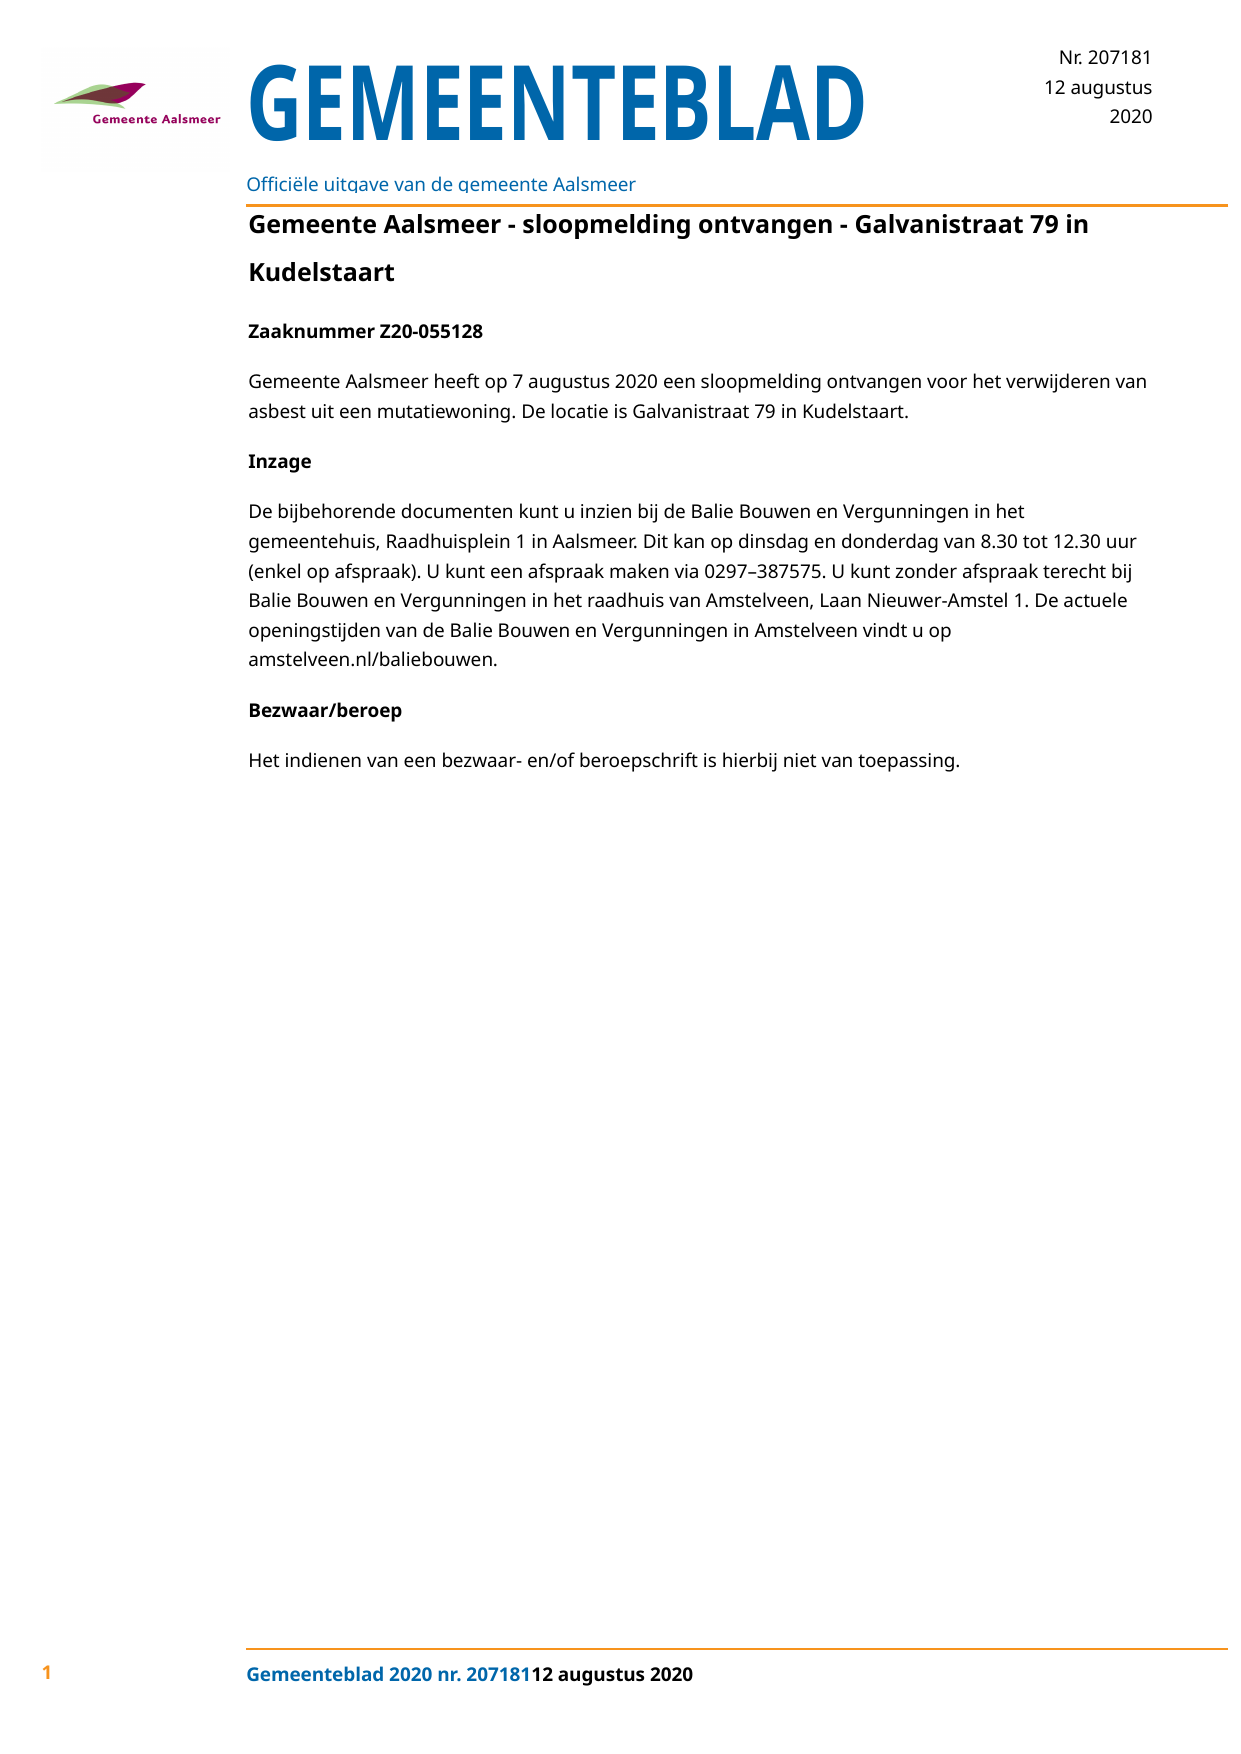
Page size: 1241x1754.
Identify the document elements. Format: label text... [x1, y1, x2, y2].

text Zaaknummer Z20-055128 [248, 318, 1152, 344]
text Gemeente Aalsmeer heeft op 7 augustus 2020 een sloopmelding ontvangen voor het verwijderen van asbest uit een mutatiewoning. De locatie is Galvanistraat 79 in Kudelstaart. [248, 368, 1152, 424]
picture [41, 47, 231, 172]
text Bezwaar/beroep [248, 697, 1152, 723]
text Het indienen van een bezwaar- en/of beroepschrift is hierbij niet van toepassing. [248, 747, 1152, 773]
text Gemeente Aalsmeer - sloopmelding ontvangen - Galvanistraat 79 in Kudelstaart [248, 207, 1152, 288]
text De bijbehorende documenten kunt u inzien bij de Balie Bouwen en Vergunningen in het gemeentehuis, Raadhuisplein 1 in Aalsmeer. Dit kan op dinsdag en donderdag van 8.30 tot 12.30 uur (enkel op afspraak). U kunt een afspraak maken via 0297–387575. U kunt zonder afspraak terecht bij Balie Bouwen en Vergunningen in het raadhuis van Amstelveen, Laan Nieuwer-Amstel 1. De actuele openingstijden van de Balie Bouwen en Vergunningen in Amstelveen vindt u op amstelveen.nl/baliebouwen. [248, 499, 1152, 672]
text Inzage [248, 448, 1152, 474]
